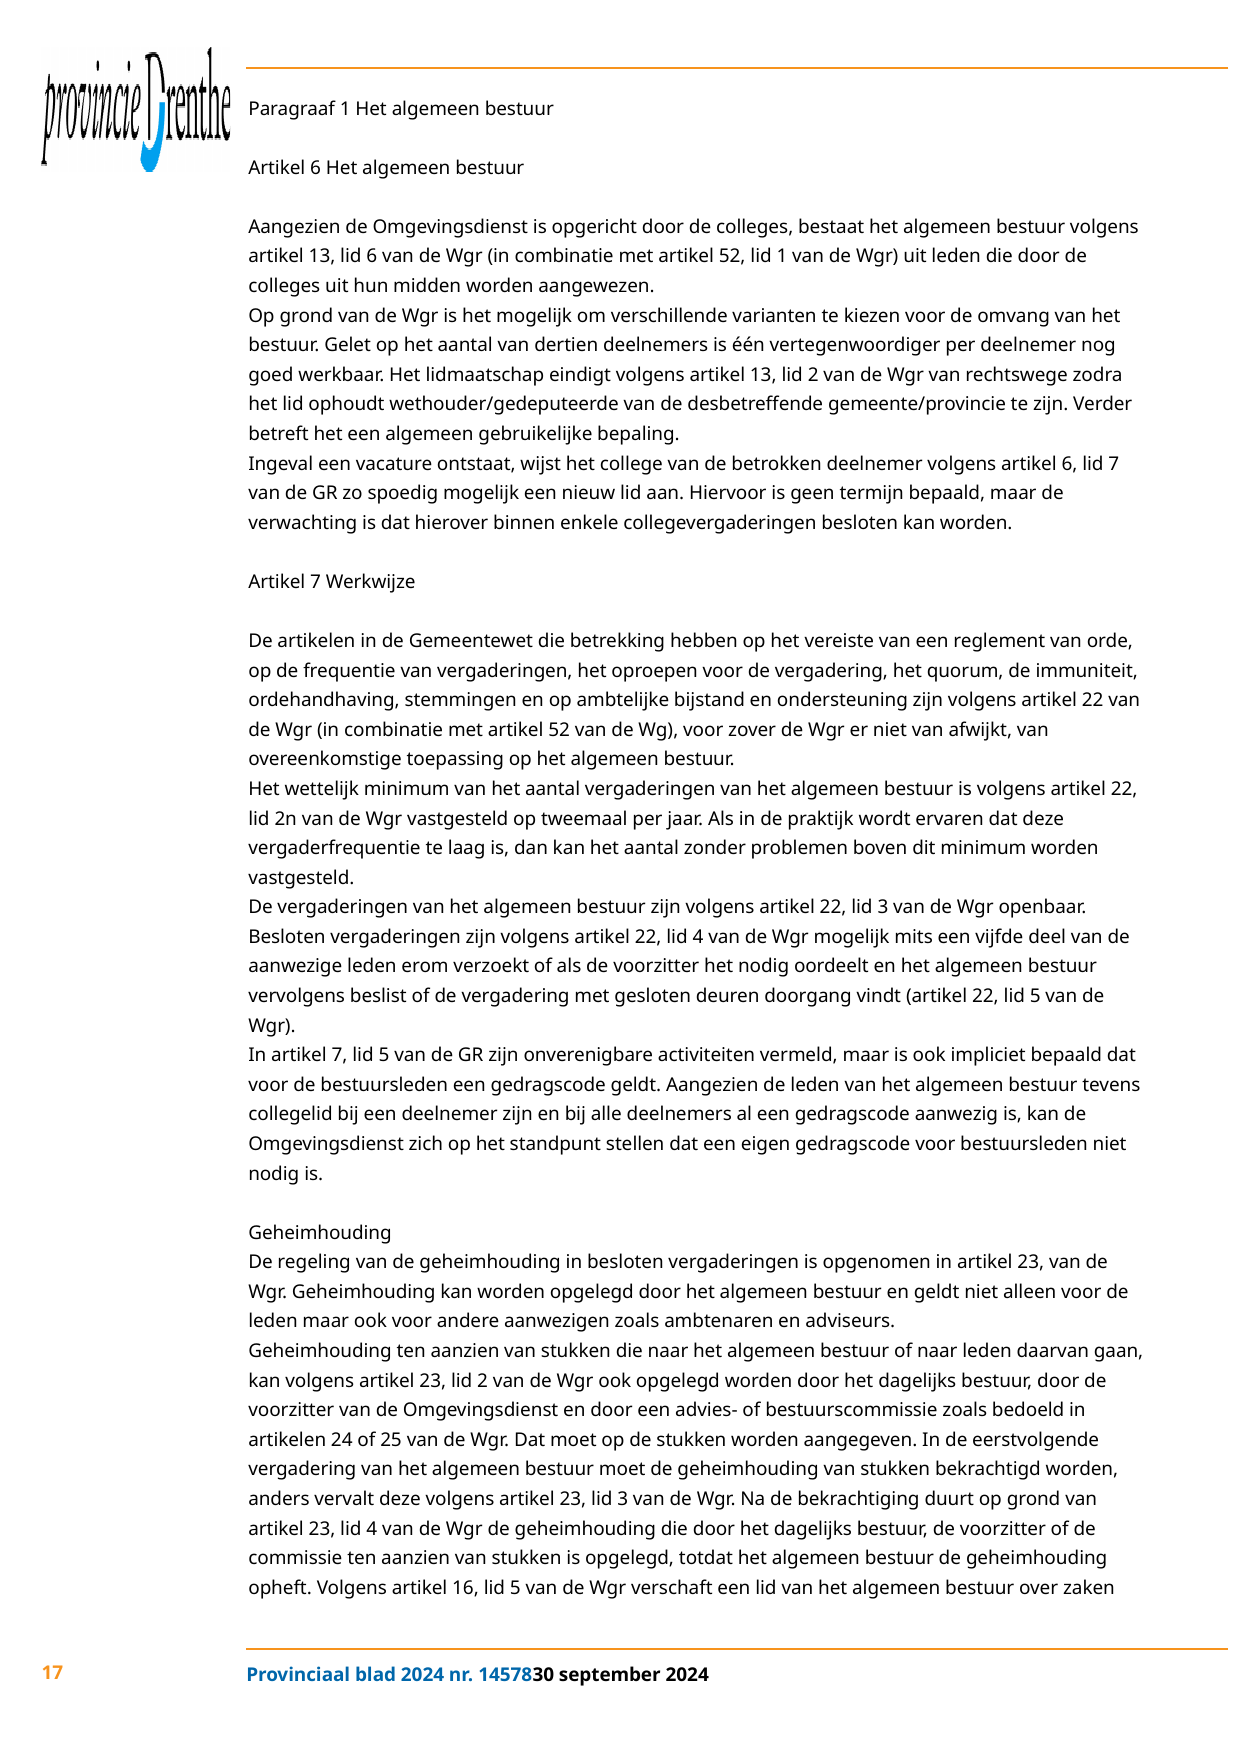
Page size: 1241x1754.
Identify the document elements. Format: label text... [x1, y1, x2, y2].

text Paragraaf 1 Het algemeen bestuur [248, 95, 1152, 121]
text Artikel 7 Werkwijze [248, 568, 1152, 594]
text Geheimhouding ten aanzien van stukken die naar het algemeen bestuur of naar leden daarvan gaan, kan volgens artikel 23, lid 2 van de Wgr ook opgelegd worden door het dagelijks bestuur, door de voorzitter van de Omgevingsdienst en door een advies- of bestuurscommissie zoals bedoeld in artikelen 24 of 25 van de Wgr. Dat moet op de stukken worden aangegeven. In de eerstvolgende vergadering van het algemeen bestuur moet de geheimhouding van stukken bekrachtigd worden, anders vervalt deze volgens artikel 23, lid 3 van de Wgr. Na de bekrachtiging duurt op grond van artikel 23, lid 4 van de Wgr de geheimhouding die door het dagelijks bestuur, de voorzitter of de commissie ten aanzien van stukken is opgelegd, totdat het algemeen bestuur de geheimhouding opheft. Volgens artikel 16, lid 5 van de Wgr verschaft een lid van het algemeen bestuur over zaken [248, 1337, 1152, 1600]
text Aangezien de Omgevingsdienst is opgericht door de colleges, bestaat het algemeen bestuur volgens artikel 13, lid 6 van de Wgr (in combinatie met artikel 52, lid 1 van de Wgr) uit leden die door de colleges uit hun midden worden aangewezen. [248, 213, 1152, 298]
text In artikel 7, lid 5 van de GR zijn onverenigbare activiteiten vermeld, maar is ook impliciet bepaald dat voor de bestuursleden een gedragscode geldt. Aangezien de leden van het algemeen bestuur tevens collegelid bij een deelnemer zijn en bij alle deelnemers al een gedragscode aanwezig is, kan de Omgevingsdienst zich op het standpunt stellen dat een eigen gedragscode voor bestuursleden niet nodig is. [248, 1041, 1152, 1186]
text De artikelen in de Gemeentewet die betrekking hebben op het vereiste van een reglement van orde, op de frequentie van vergaderingen, het oproepen voor de vergadering, het quorum, de immuniteit, ordehandhaving, stemmingen en op ambtelijke bijstand en ondersteuning zijn volgens artikel 22 van de Wgr (in combinatie met artikel 52 van de Wg), voor zover de Wgr er niet van afwijkt, van overeenkomstige toepassing op het algemeen bestuur. [248, 627, 1152, 771]
text Op grond van de Wgr is het mogelijk om verschillende varianten te kiezen voor de omvang van het bestuur. Gelet op het aantal van dertien deelnemers is één vertegenwoordiger per deelnemer nog goed werkbaar. Het lidmaatschap eindigt volgens artikel 13, lid 2 van de Wgr van rechtswege zodra het lid ophoudt wethouder/gedeputeerde van de desbetreffende gemeente/provincie te zijn. Verder betreft het een algemeen gebruikelijke bepaling. [248, 302, 1152, 446]
text De vergaderingen van het algemeen bestuur zijn volgens artikel 22, lid 3 van de Wgr openbaar. Besloten vergaderingen zijn volgens artikel 22, lid 4 van de Wgr mogelijk mits een vijfde deel van de aanwezige leden erom verzoekt of als de voorzitter het nodig oordeelt en het algemeen bestuur vervolgens beslist of de vergadering met gesloten deuren doorgang vindt (artikel 22, lid 5 van de Wgr). [248, 893, 1152, 1038]
text Artikel 6 Het algemeen bestuur [248, 154, 1152, 180]
text Het wettelijk minimum van het aantal vergaderingen van het algemeen bestuur is volgens artikel 22, lid 2n van de Wgr vastgesteld op tweemaal per jaar. Als in de praktijk wordt ervaren dat deze vergaderfrequentie te laag is, dan kan het aantal zonder problemen boven dit minimum worden vastgesteld. [248, 775, 1152, 890]
text Geheimhouding [248, 1219, 1152, 1245]
picture [41, 47, 231, 172]
text De regeling van de geheimhouding in besloten vergaderingen is opgenomen in artikel 23, van de Wgr. Geheimhouding kan worden opgelegd door het algemeen bestuur en geldt niet alleen voor de leden maar ook voor andere aanwezigen zoals ambtenaren en adviseurs. [248, 1248, 1152, 1333]
text Ingeval een vacature ontstaat, wijst het college van de betrokken deelnemer volgens artikel 6, lid 7 van de GR zo spoedig mogelijk een nieuw lid aan. Hiervoor is geen termijn bepaald, maar de verwachting is dat hierover binnen enkele collegevergaderingen besloten kan worden. [248, 450, 1152, 535]
